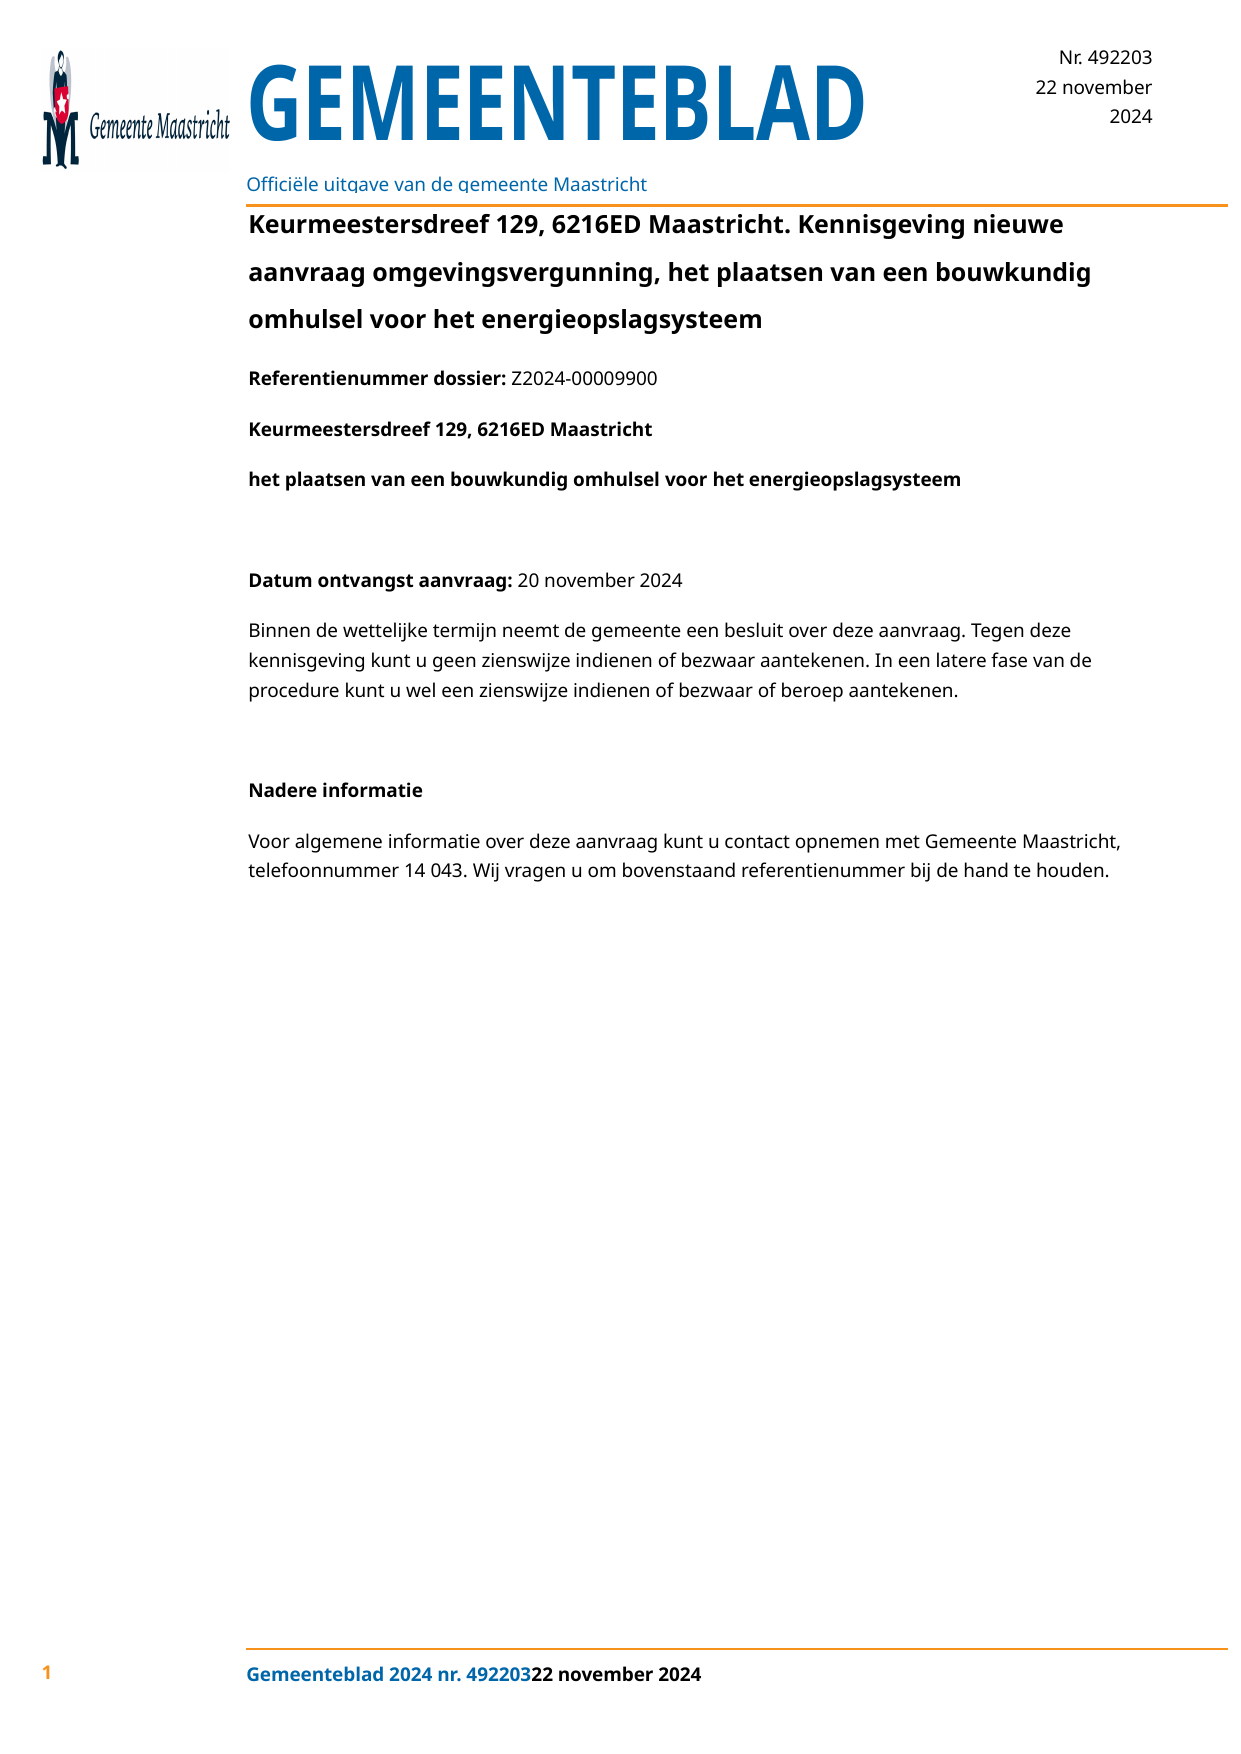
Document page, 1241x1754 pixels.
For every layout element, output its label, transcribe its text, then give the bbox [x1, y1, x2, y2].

text Nadere informatie [248, 778, 1152, 803]
text Referentienummer dossier: Z2024-00009900 [248, 366, 1152, 391]
text Keurmeestersdreef 129, 6216ED Maastricht [248, 416, 1152, 442]
picture [41, 47, 231, 172]
text Voor algemene informatie over deze aanvraag kunt u contact opnemen met Gemeente Maastricht, telefoonnummer 14 043. Wij vragen u om bovenstaand referentienummer bij de hand te houden. [248, 828, 1152, 883]
text Datum ontvangst aanvraag: 20 november 2024 [248, 567, 1152, 593]
text Binnen de wettelijke termijn neemt de gemeente een besluit over deze aanvraag. Tegen deze kennisgeving kunt u geen zienswijze indienen of bezwaar aantekenen. In een latere fase van de procedure kunt u wel een zienswijze indienen of bezwaar of beroep aantekenen. [248, 618, 1152, 702]
text Keurmeestersdreef 129, 6216ED Maastricht. Kennisgeving nieuwe aanvraag omgevingsvergunning, het plaatsen van een bouwkundig omhulsel voor het energieopslagsysteem [248, 207, 1152, 336]
text het plaatsen van een bouwkundig omhulsel voor het energieopslagsysteem [248, 466, 1152, 492]
